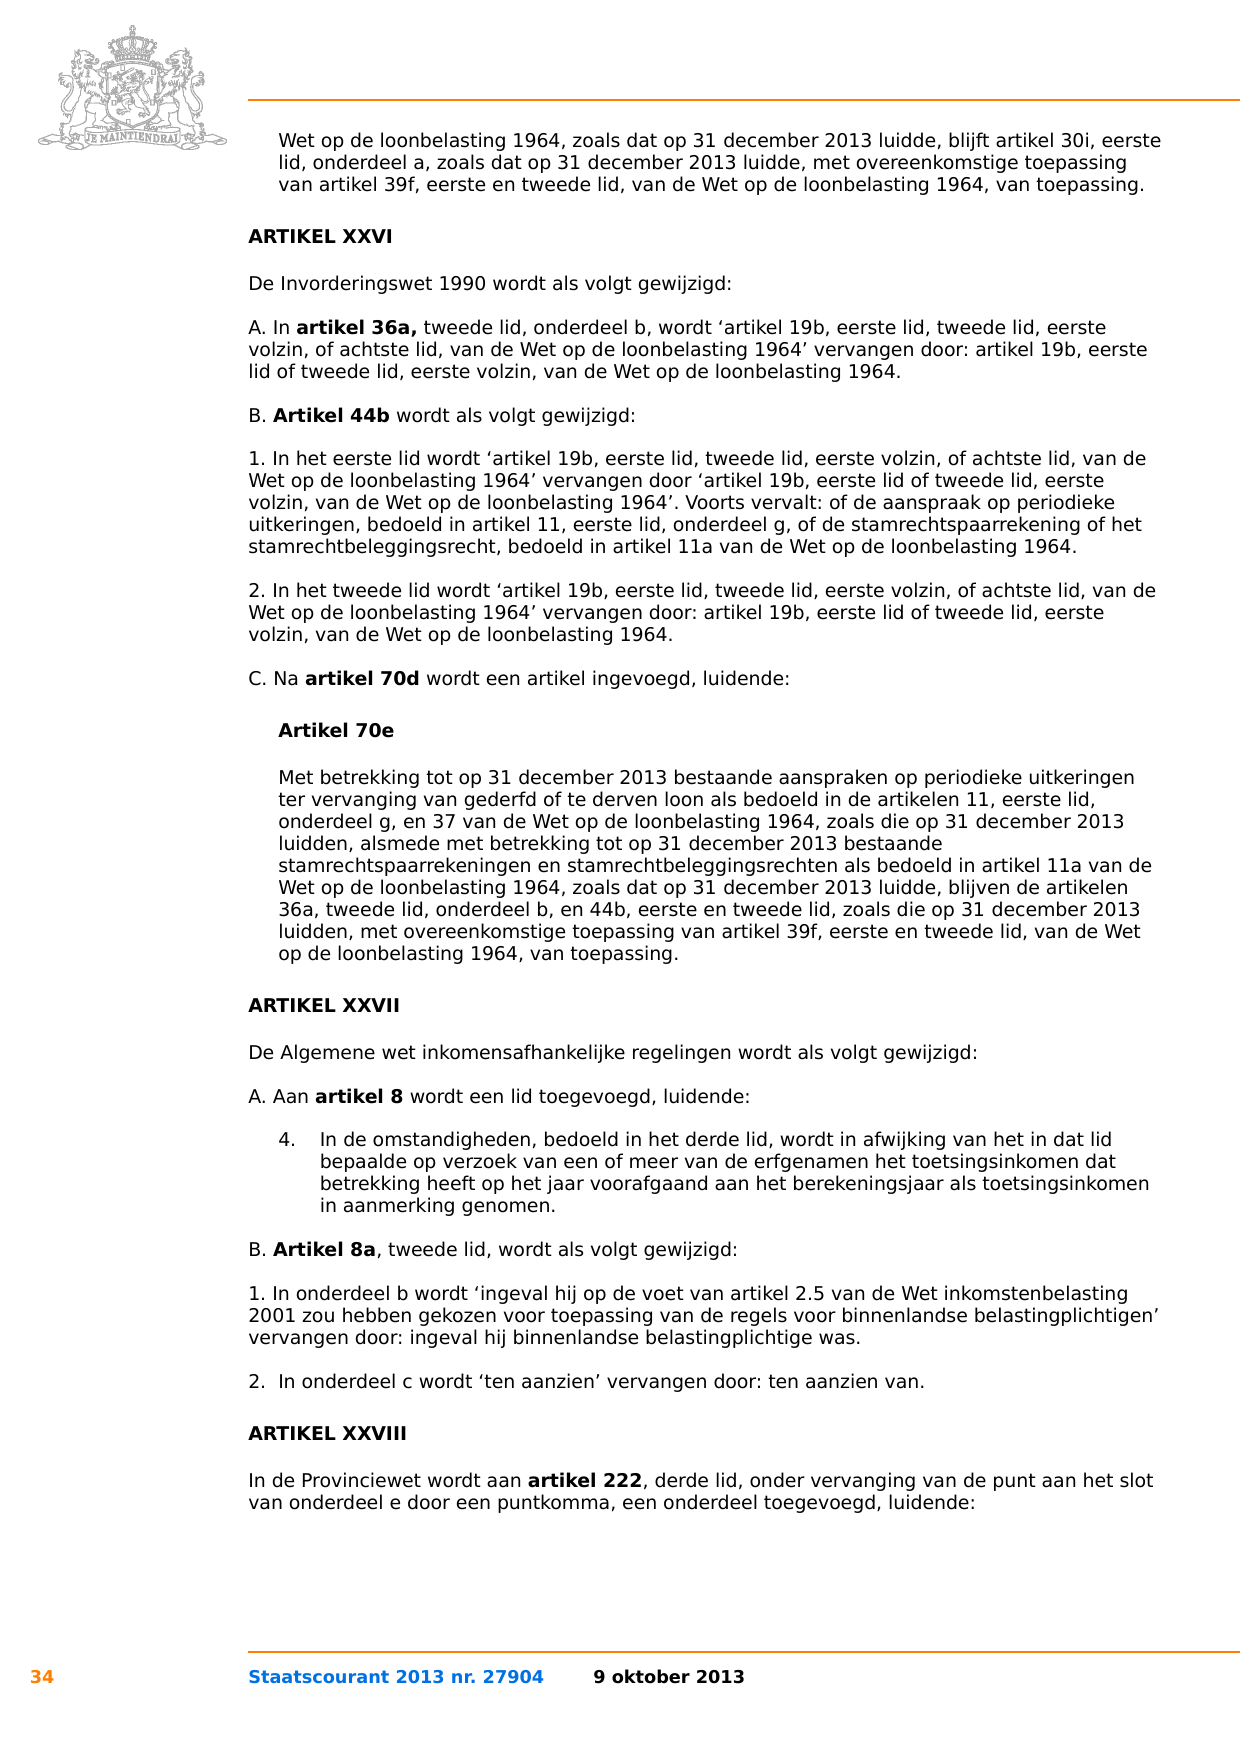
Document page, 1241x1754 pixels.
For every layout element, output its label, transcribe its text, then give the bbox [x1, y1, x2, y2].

text 4. In de omstandigheden, bedoeld in het derde lid, wordt in afwijking van het in dat lid bepaalde op verzoek van een of meer van de erfgenamen het toetsingsinkomen dat betrekking heeft op het jaar voorafgaand aan het berekeningsjaar als toetsingsinkomen in aanmerking genomen. [278, 1129, 1163, 1217]
text De Invorderingswet 1990 wordt als volgt gewijzigd: [248, 273, 1163, 295]
text Wet op de loonbelasting 1964, zoals dat op 31 december 2013 luidde, blijft artikel 30i, eerste lid, onderdeel a, zoals dat op 31 december 2013 luidde, met overeenkomstige toepassing van artikel 39f, eerste en tweede lid, van de Wet op de loonbelasting 1964, van toepassing. [278, 130, 1163, 196]
text B. Artikel 8a, tweede lid, wordt als volgt gewijzigd: [248, 1239, 1163, 1261]
text B. Artikel 44b wordt als volgt gewijzigd: [248, 404, 1163, 426]
text C. Na artikel 70d wordt een artikel ingevoegd, luidende: [248, 668, 1163, 690]
subtitle ARTIKEL XXVI [248, 226, 1163, 248]
subtitle Artikel 70e [278, 720, 1163, 742]
text 2. In onderdeel c wordt ‘ten aanzien’ vervangen door: ten aanzien van. [248, 1371, 1163, 1393]
text 1. In het eerste lid wordt ‘artikel 19b, eerste lid, tweede lid, eerste volzin, of achtste lid, van de Wet op de loonbelasting 1964’ vervangen door ‘artikel 19b, eerste lid of tweede lid, eerste volzin, van de Wet op de loonbelasting 1964’. Voorts vervalt: of de aanspraak op periodieke uitkeringen, bedoeld in artikel 11, eerste lid, onderdeel g, of de stamrechtspaarrekening of het stamrechtbeleggingsrecht, bedoeld in artikel 11a van de Wet op de loonbelasting 1964. [248, 448, 1163, 558]
text 1. In onderdeel b wordt ‘ingeval hij op de voet van artikel 2.5 van de Wet inkomstenbelasting 2001 zou hebben gekozen voor toepassing van de regels voor binnenlandse belastingplichtigen’ vervangen door: ingeval hij binnenlandse belastingplichtige was. [248, 1283, 1163, 1349]
text 2. In het tweede lid wordt ‘artikel 19b, eerste lid, tweede lid, eerste volzin, of achtste lid, van de Wet op de loonbelasting 1964’ vervangen door: artikel 19b, eerste lid of tweede lid, eerste volzin, van de Wet op de loonbelasting 1964. [248, 580, 1163, 646]
text Met betrekking tot op 31 december 2013 bestaande aanspraken op periodieke uitkeringen ter vervanging van gederfd of te derven loon als bedoeld in de artikelen 11, eerste lid, onderdeel g, en 37 van de Wet op de loonbelasting 1964, zoals die op 31 december 2013 luidden, alsmede met betrekking tot op 31 december 2013 bestaande stamrechtspaarrekeningen en stamrechtbeleggingsrechten als bedoeld in artikel 11a van de Wet op de loonbelasting 1964, zoals dat op 31 december 2013 luidde, blijven de artikelen 36a, tweede lid, onderdeel b, en 44b, eerste en tweede lid, zoals die op 31 december 2013 luidden, met overeenkomstige toepassing van artikel 39f, eerste en tweede lid, van de Wet op de loonbelasting 1964, van toepassing. [278, 767, 1163, 965]
text In de Provinciewet wordt aan artikel 222, derde lid, onder vervanging van de punt aan het slot van onderdeel e door een puntkomma, een onderdeel toegevoegd, luidende: [248, 1470, 1163, 1514]
text A. In artikel 36a, tweede lid, onderdeel b, wordt ‘artikel 19b, eerste lid, tweede lid, eerste volzin, of achtste lid, van de Wet op de loonbelasting 1964’ vervangen door: artikel 19b, eerste lid of tweede lid, eerste volzin, van de Wet op de loonbelasting 1964. [248, 317, 1163, 383]
subtitle ARTIKEL XXVIII [248, 1423, 1163, 1445]
subtitle ARTIKEL XXVII [248, 995, 1163, 1017]
picture [38, 25, 227, 150]
text De Algemene wet inkomensafhankelijke regelingen wordt als volgt gewijzigd: [248, 1042, 1163, 1064]
text A. Aan artikel 8 wordt een lid toegevoegd, luidende: [248, 1086, 1163, 1107]
